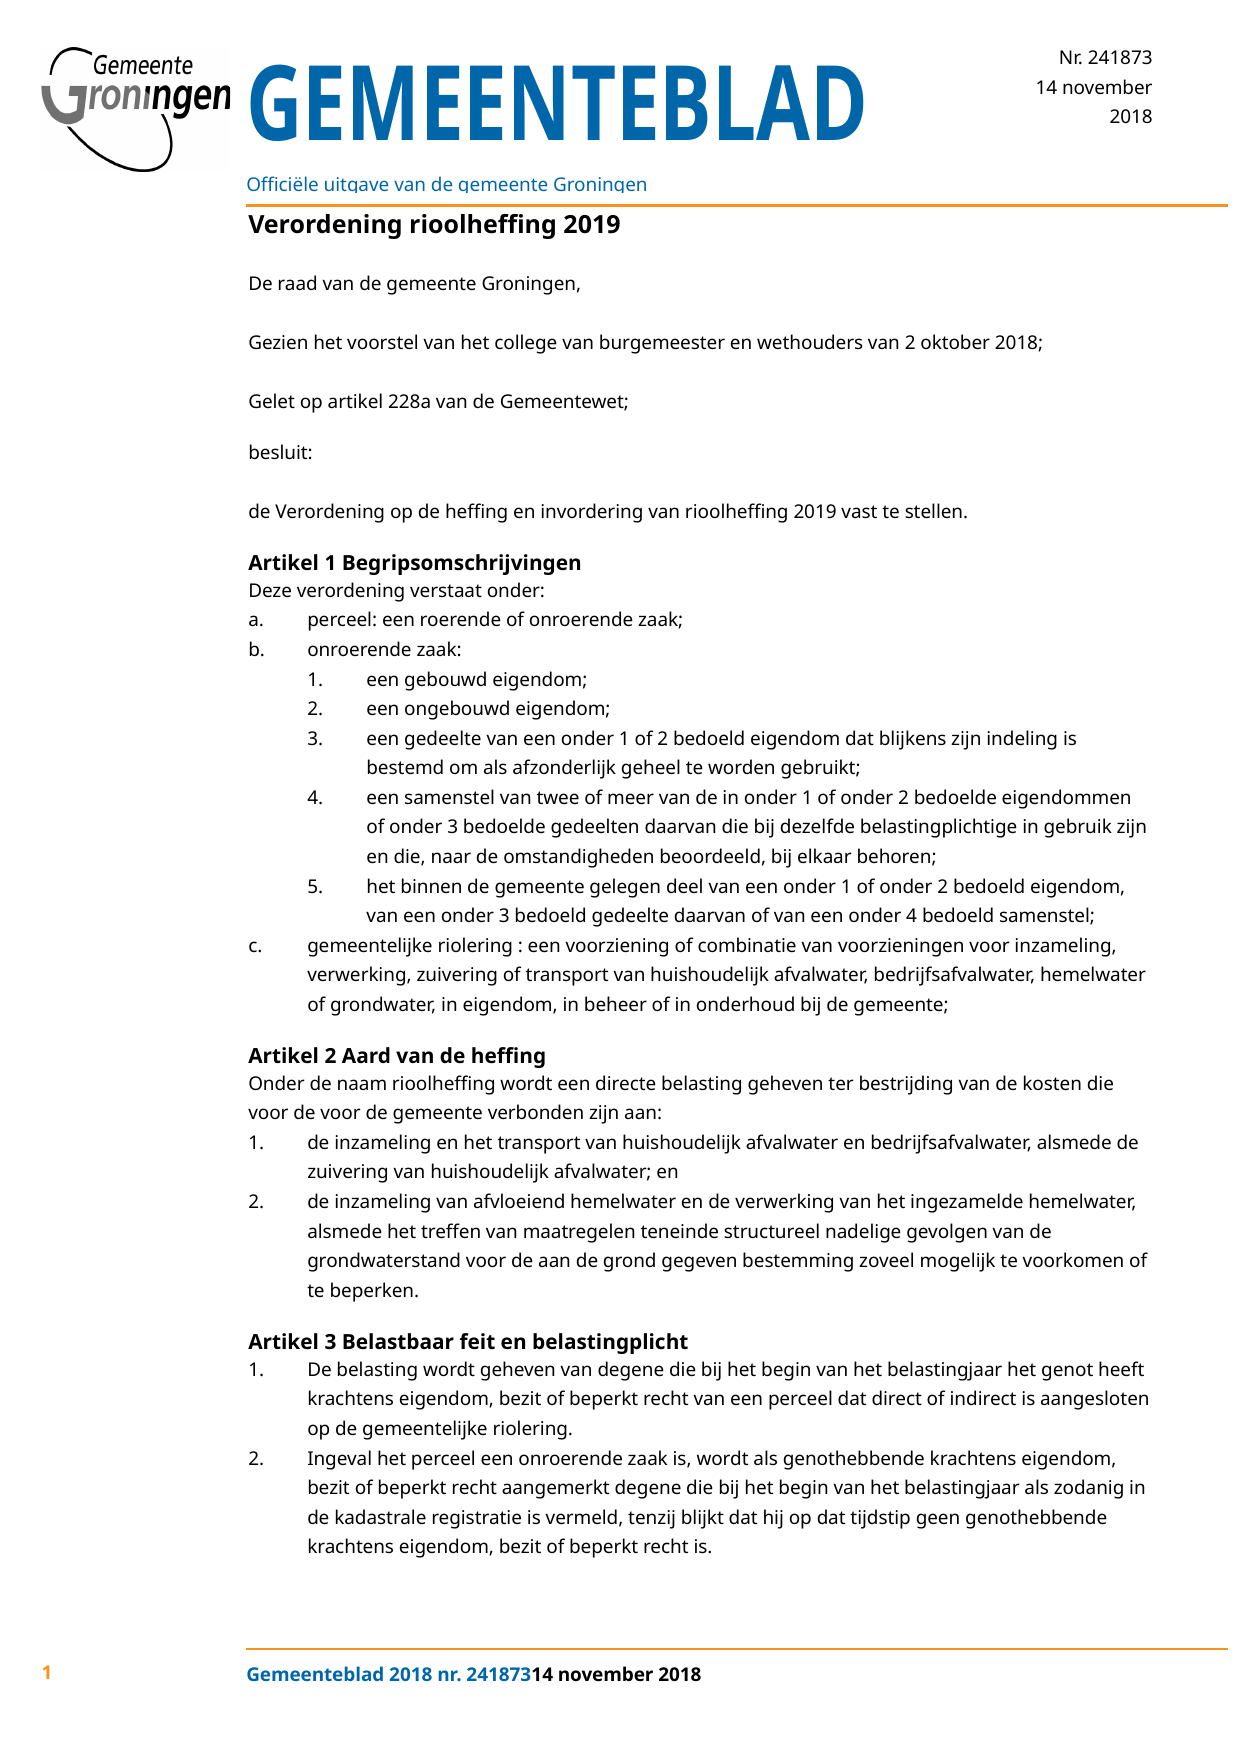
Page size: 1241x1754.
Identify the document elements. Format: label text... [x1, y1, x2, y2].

list perceel: een roerende of onroerende zaak; [248, 607, 1152, 632]
list een samenstel van twee of meer van de in onder 1 of onder 2 bedoelde eigendommen of onder 3 bedoelde gedeelten daarvan die bij dezelfde belastingplichtige in gebruik zijn en die, naar de omstandigheden beoordeeld, bij elkaar behoren; [307, 784, 1152, 869]
text Gezien het voorstel van het college van burgemeester en wethouders van 2 oktober 2018; [248, 329, 1152, 355]
list gemeentelijke riolering : een voorziening of combinatie van voorzieningen voor inzameling, verwerking, zuivering of transport van huishoudelijk afvalwater, bedrijfsafvalwater, hemelwater of grondwater, in eigendom, in beheer of in onderhoud bij de gemeente; [248, 932, 1152, 1017]
list De belasting wordt geheven van degene die bij het begin van het belastingjaar het genot heeft krachtens eigendom, bezit of beperkt recht van een perceel dat direct of indirect is aangesloten op de gemeentelijke riolering. [248, 1356, 1152, 1441]
list een ongebouwd eigendom; [307, 695, 1152, 721]
list het binnen de gemeente gelegen deel van een onder 1 of onder 2 bedoeld eigendom, van een onder 3 bedoeld gedeelte daarvan of van een onder 4 bedoeld samenstel; [307, 873, 1152, 928]
text Gelet op artikel 228a van de Gemeentewet; [248, 389, 1152, 414]
list een gedeelte van een onder 1 of 2 bedoeld eigendom dat blijkens zijn indeling is bestemd om als afzonderlijk geheel te worden gebruikt; [307, 725, 1152, 780]
list onroerende zaak: [248, 636, 1152, 662]
text Artikel 1 Begripsomschrijvingen [248, 548, 1152, 577]
list een gebouwd eigendom; [307, 666, 1152, 691]
picture [41, 47, 231, 172]
text De raad van de gemeente Groningen, [248, 270, 1152, 296]
text besluit: [248, 439, 1152, 465]
list Ingeval het perceel een onroerende zaak is, wordt als genothebbende krachtens eigendom, bezit of beperkt recht aangemerkt degene die bij het begin van het belastingjaar als zodanig in de kadastrale registratie is vermeld, tenzij blijkt dat hij op dat tijdstip geen genothebbende krachtens eigendom, bezit of beperkt recht is. [248, 1445, 1152, 1559]
text Onder de naam rioolheffing wordt een directe belasting geheven ter bestrijding van de kosten die voor de voor de gemeente verbonden zijn aan: [248, 1070, 1152, 1125]
text Deze verordening verstaat onder: [248, 577, 1152, 603]
text Artikel 2 Aard van de heffing [248, 1042, 1152, 1070]
text Verordening rioolheffing 2019 [248, 207, 1152, 241]
list de inzameling en het transport van huishoudelijk afvalwater en bedrijfsafvalwater, alsmede de zuivering van huishoudelijk afvalwater; en [248, 1129, 1152, 1184]
list de inzameling van afvloeiend hemelwater en de verwerking van het ingezamelde hemelwater, alsmede het treffen van maatregelen teneinde structureel nadelige gevolgen van de grondwaterstand voor de aan de grond gegeven bestemming zoveel mogelijk te voorkomen of te beperken. [248, 1188, 1152, 1303]
text Artikel 3 Belastbaar feit en belastingplicht [248, 1327, 1152, 1356]
text de Verordening op de heffing en invordering van rioolheffing 2019 vast te stellen. [248, 498, 1152, 524]
